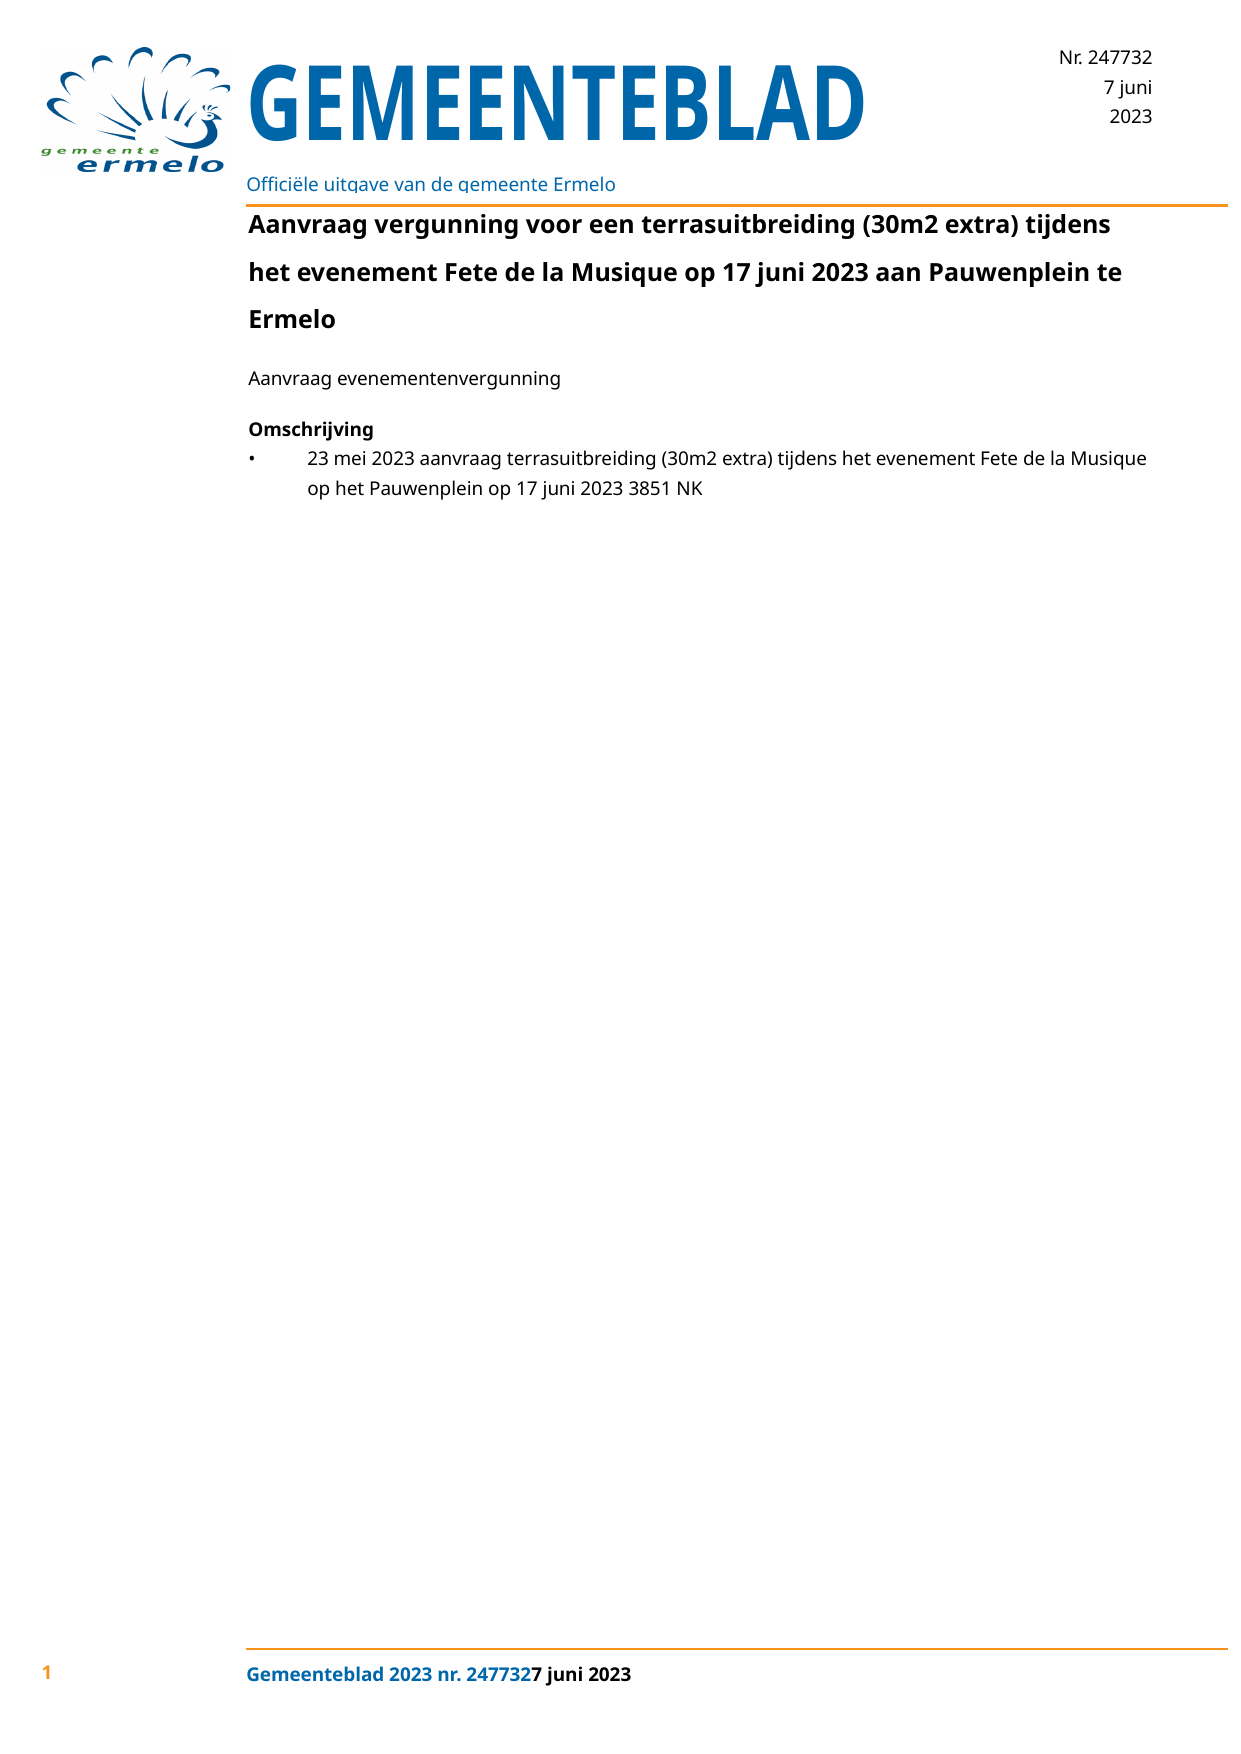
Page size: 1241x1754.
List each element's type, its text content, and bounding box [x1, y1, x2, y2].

text Omschrijving [248, 416, 1152, 442]
list 23 mei 2023 aanvraag terrasuitbreiding (30m2 extra) tijdens het evenement Fete de la Musique op het Pauwenplein op 17 juni 2023 3851 NK [248, 446, 1152, 501]
text Aanvraag vergunning voor een terrasuitbreiding (30m2 extra) tijdens het evenement Fete de la Musique op 17 juni 2023 aan Pauwenplein te Ermelo [248, 207, 1152, 336]
text Aanvraag evenementenvergunning [248, 366, 1152, 391]
picture [41, 47, 231, 172]
